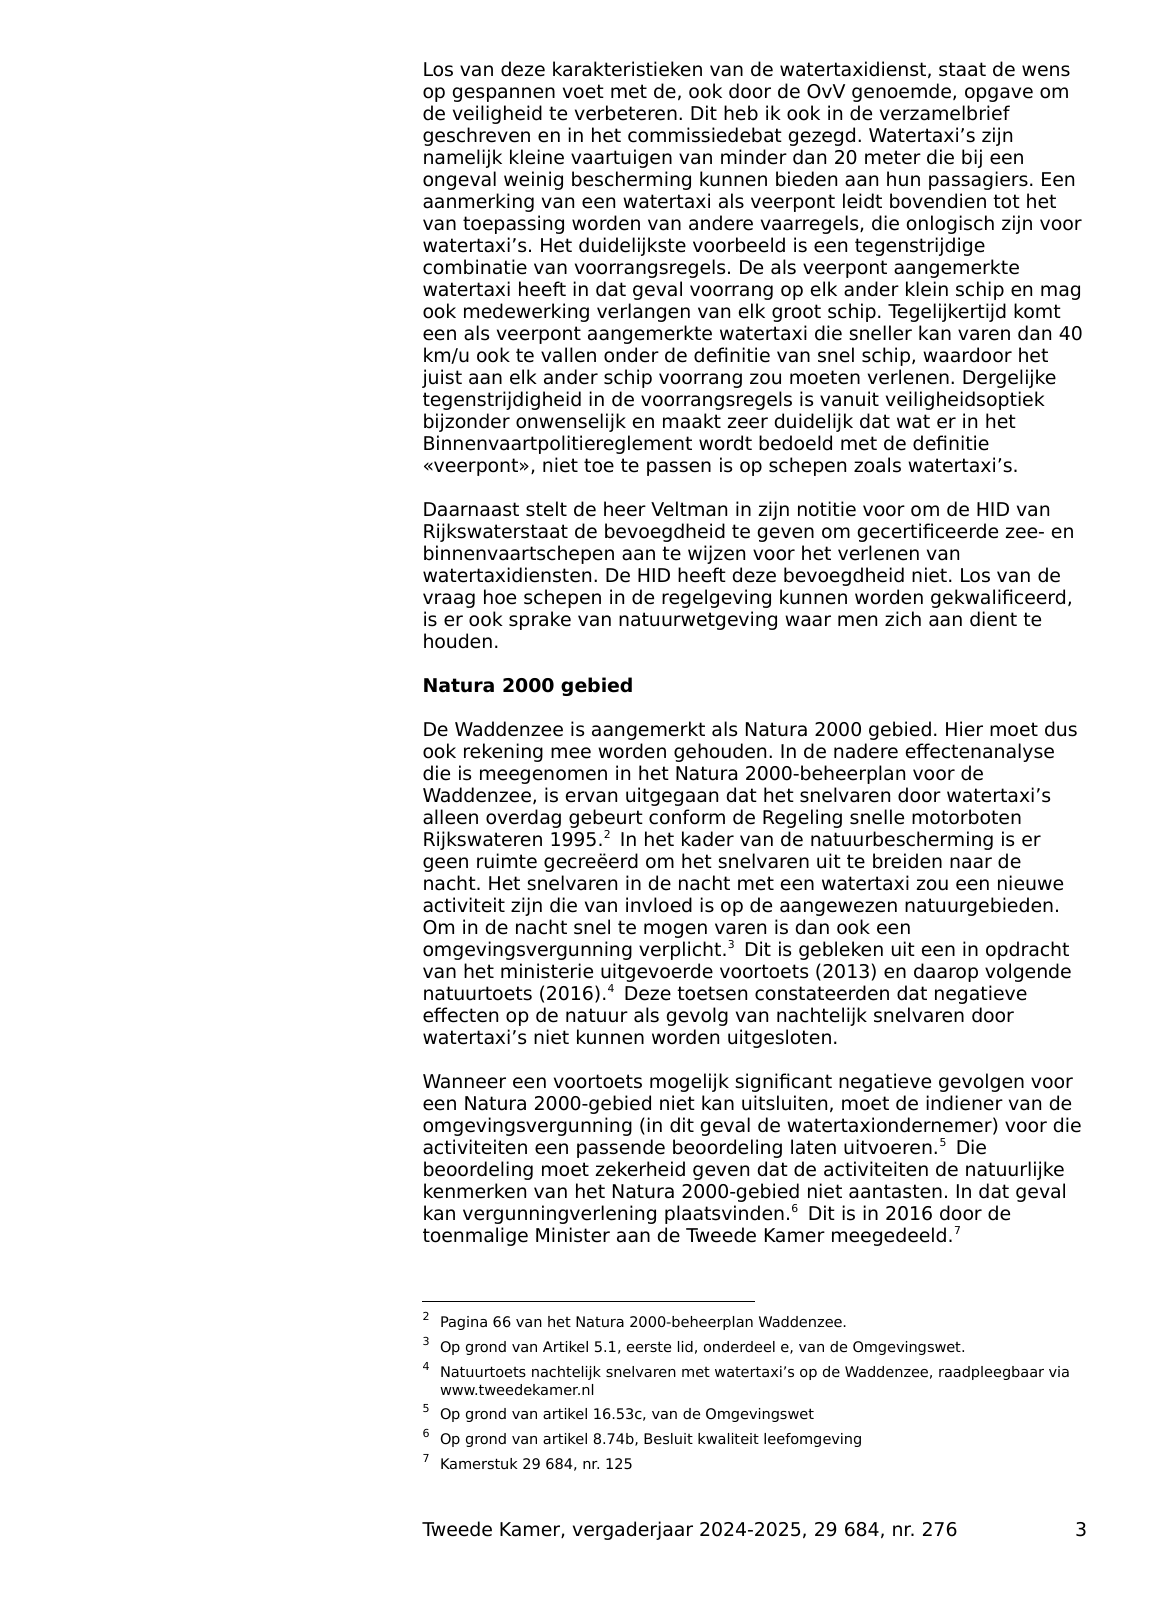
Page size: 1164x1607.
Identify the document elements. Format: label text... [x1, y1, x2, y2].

text De Waddenzee is aangemerkt als Natura 2000 gebied. Hier moet dus ook rekening mee worden gehouden. In de nadere effectenanalyse die is meegenomen in het Natura 2000-beheerplan voor de Waddenzee, is ervan uitgegaan dat het snelvaren door watertaxi’s alleen overdag gebeurt conform de Regeling snelle motorboten Rijkswateren 1995. In het kader van de natuurbescherming is er geen ruimte gecreëerd om het snelvaren uit te breiden naar de nacht. Het snelvaren in de nacht met een watertaxi zou een nieuwe activiteit zijn die van invloed is op de aangewezen natuurgebieden. Om in de nacht snel te mogen varen is dan ook een omgevingsvergunning verplicht. Dit is gebleken uit een in opdracht van het ministerie uitgevoerde voortoets (2013) en daarop volgende natuurtoets (2016). Deze toetsen constateerden dat negatieve effecten op de natuur als gevolg van nachtelijk snelvaren door watertaxi’s niet kunnen worden uitgesloten. [422, 719, 1087, 1049]
text Kamerstuk 29 684, nr. 125 [422, 1452, 1087, 1474]
text Op grond van Artikel 5.1, eerste lid, onderdeel e, van de Omgevingswet. [422, 1335, 1087, 1357]
text Pagina 66 van het Natura 2000-beheerplan Waddenzee. [422, 1310, 1087, 1332]
subtitle Natura 2000 gebied [422, 675, 1087, 697]
text Op grond van artikel 16.53c, van de Omgevingswet [422, 1402, 1087, 1424]
text Daarnaast stelt de heer Veltman in zijn notitie voor om de HID van Rijkswaterstaat de bevoegdheid te geven om gecertificeerde zee- en binnenvaartschepen aan te wijzen voor het verlenen van watertaxidiensten. De HID heeft deze bevoegdheid niet. Los van de vraag hoe schepen in de regelgeving kunnen worden gekwalificeerd, is er ook sprake van natuurwetgeving waar men zich aan dient te houden. [422, 499, 1087, 653]
text Wanneer een voortoets mogelijk significant negatieve gevolgen voor een Natura 2000-gebied niet kan uitsluiten, moet de indiener van de omgevingsvergunning (in dit geval de watertaxiondernemer) voor die activiteiten een passende beoordeling laten uitvoeren. Die beoordeling moet zekerheid geven dat de activiteiten de natuurlijke kenmerken van het Natura 2000-gebied niet aantasten. In dat geval kan vergunningverlening plaatsvinden. Dit is in 2016 door de toenmalige Minister aan de Tweede Kamer meegedeeld. [422, 1071, 1087, 1247]
text Natuurtoets nachtelijk snelvaren met watertaxi’s op de Waddenzee, raadpleegbaar via www.tweedekamer.nl [422, 1360, 1087, 1399]
text Op grond van artikel 8.74b, Besluit kwaliteit leefomgeving [422, 1427, 1087, 1449]
text Los van deze karakteristieken van de watertaxidienst, staat de wens op gespannen voet met de, ook door de OvV genoemde, opgave om de veiligheid te verbeteren. Dit heb ik ook in de verzamelbrief geschreven en in het commissiedebat gezegd. Watertaxi’s zijn namelijk kleine vaartuigen van minder dan 20 meter die bij een ongeval weinig bescherming kunnen bieden aan hun passagiers. Een aanmerking van een watertaxi als veerpont leidt bovendien tot het van toepassing worden van andere vaarregels, die onlogisch zijn voor watertaxi’s. Het duidelijkste voorbeeld is een tegenstrijdige combinatie van voorrangsregels. De als veerpont aangemerkte watertaxi heeft in dat geval voorrang op elk ander klein schip en mag ook medewerking verlangen van elk groot schip. Tegelijkertijd komt een als veerpont aangemerkte watertaxi die sneller kan varen dan 40 km/u ook te vallen onder de definitie van snel schip, waardoor het juist aan elk ander schip voorrang zou moeten verlenen. Dergelijke tegenstrijdigheid in de voorrangsregels is vanuit veiligheidsoptiek bijzonder onwenselijk en maakt zeer duidelijk dat wat er in het Binnenvaartpolitiereglement wordt bedoeld met de definitie «veerpont», niet toe te passen is op schepen zoals watertaxi’s. [422, 59, 1087, 477]
